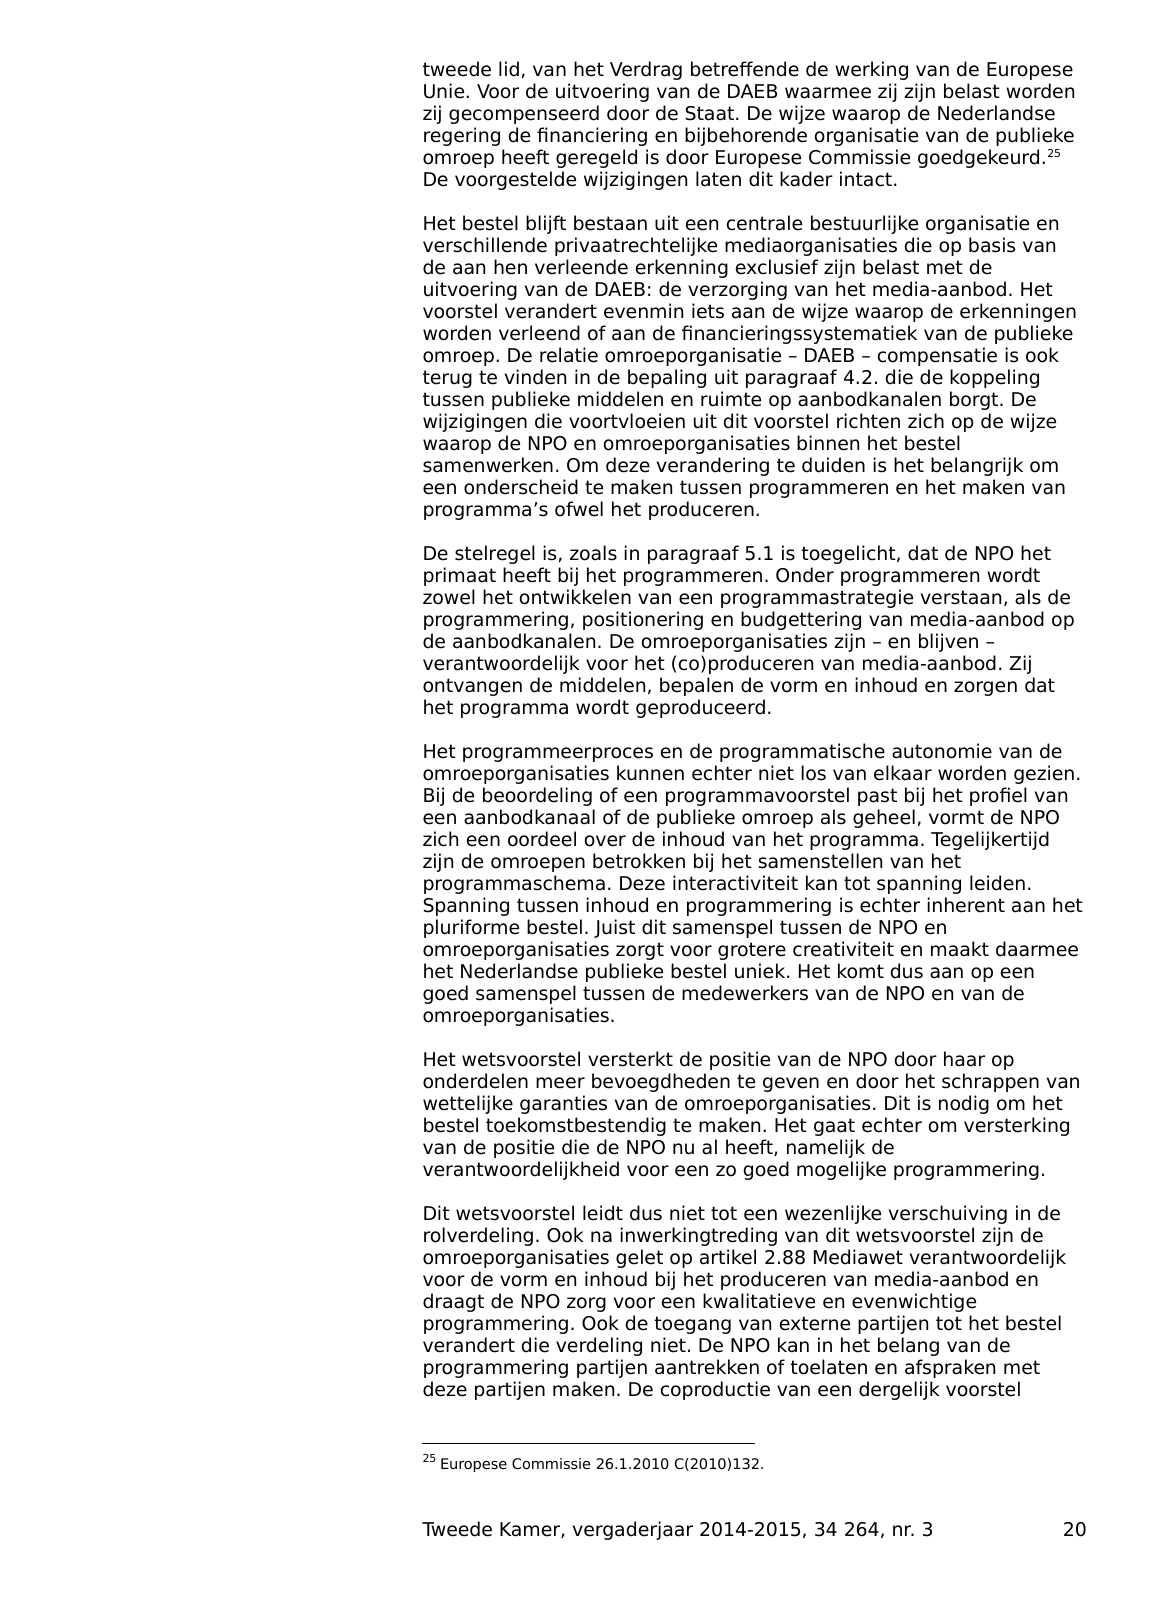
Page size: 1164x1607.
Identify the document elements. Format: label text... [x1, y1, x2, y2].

text Europese Commissie 26.1.2010 C(2010)132. [422, 1452, 1087, 1474]
text Dit wetsvoorstel leidt dus niet tot een wezenlijke verschuiving in de rolverdeling. Ook na inwerkingtreding van dit wetsvoorstel zijn de omroeporganisaties gelet op artikel 2.88 Mediawet verantwoordelijk voor de vorm en inhoud bij het produceren van media-aanbod en draagt de NPO zorg voor een kwalitatieve en evenwichtige programmering. Ook de toegang van externe partijen tot het bestel verandert die verdeling niet. De NPO kan in het belang van de programmering partijen aantrekken of toelaten en afspraken met deze partijen maken. De coproductie van een dergelijk voorstel [422, 1203, 1087, 1401]
text De stelregel is, zoals in paragraaf 5.1 is toegelicht, dat de NPO het primaat heeft bij het programmeren. Onder programmeren wordt zowel het ontwikkelen van een programmastrategie verstaan, als de programmering, positionering en budgettering van media-aanbod op de aanbodkanalen. De omroeporganisaties zijn – en blijven – verantwoordelijk voor het (co)produceren van media-aanbod. Zij ontvangen de middelen, bepalen de vorm en inhoud en zorgen dat het programma wordt geproduceerd. [422, 543, 1087, 719]
text Het programmeerproces en de programmatische autonomie van de omroeporganisaties kunnen echter niet los van elkaar worden gezien. Bij de beoordeling of een programmavoorstel past bij het profiel van een aanbodkanaal of de publieke omroep als geheel, vormt de NPO zich een oordeel over de inhoud van het programma. Tegelijkertijd zijn de omroepen betrokken bij het samenstellen van het programmaschema. Deze interactiviteit kan tot spanning leiden. Spanning tussen inhoud en programmering is echter inherent aan het pluriforme bestel. Juist dit samenspel tussen de NPO en omroeporganisaties zorgt voor grotere creativiteit en maakt daarmee het Nederlandse publieke bestel uniek. Het komt dus aan op een goed samenspel tussen de medewerkers van de NPO en van de omroeporganisaties. [422, 741, 1087, 1027]
text Het wetsvoorstel versterkt de positie van de NPO door haar op onderdelen meer bevoegdheden te geven en door het schrappen van wettelijke garanties van de omroeporganisaties. Dit is nodig om het bestel toekomstbestendig te maken. Het gaat echter om versterking van de positie die de NPO nu al heeft, namelijk de verantwoordelijkheid voor een zo goed mogelijke programmering. [422, 1049, 1087, 1181]
text tweede lid, van het Verdrag betreffende de werking van de Europese Unie. Voor de uitvoering van de DAEB waarmee zij zijn belast worden zij gecompenseerd door de Staat. De wijze waarop de Nederlandse regering de financiering en bijbehorende organisatie van de publieke omroep heeft geregeld is door Europese Commissie goedgekeurd. De voorgestelde wijzigingen laten dit kader intact. [422, 59, 1087, 191]
text Het bestel blijft bestaan uit een centrale bestuurlijke organisatie en verschillende privaatrechtelijke mediaorganisaties die op basis van de aan hen verleende erkenning exclusief zijn belast met de uitvoering van de DAEB: de verzorging van het media-aanbod. Het voorstel verandert evenmin iets aan de wijze waarop de erkenningen worden verleend of aan de financieringssystematiek van de publieke omroep. De relatie omroeporganisatie – DAEB – compensatie is ook terug te vinden in de bepaling uit paragraaf 4.2. die de koppeling tussen publieke middelen en ruimte op aanbodkanalen borgt. De wijzigingen die voortvloeien uit dit voorstel richten zich op de wijze waarop de NPO en omroeporganisaties binnen het bestel samenwerken. Om deze verandering te duiden is het belangrijk om een onderscheid te maken tussen programmeren en het maken van programma’s ofwel het produceren. [422, 213, 1087, 521]
